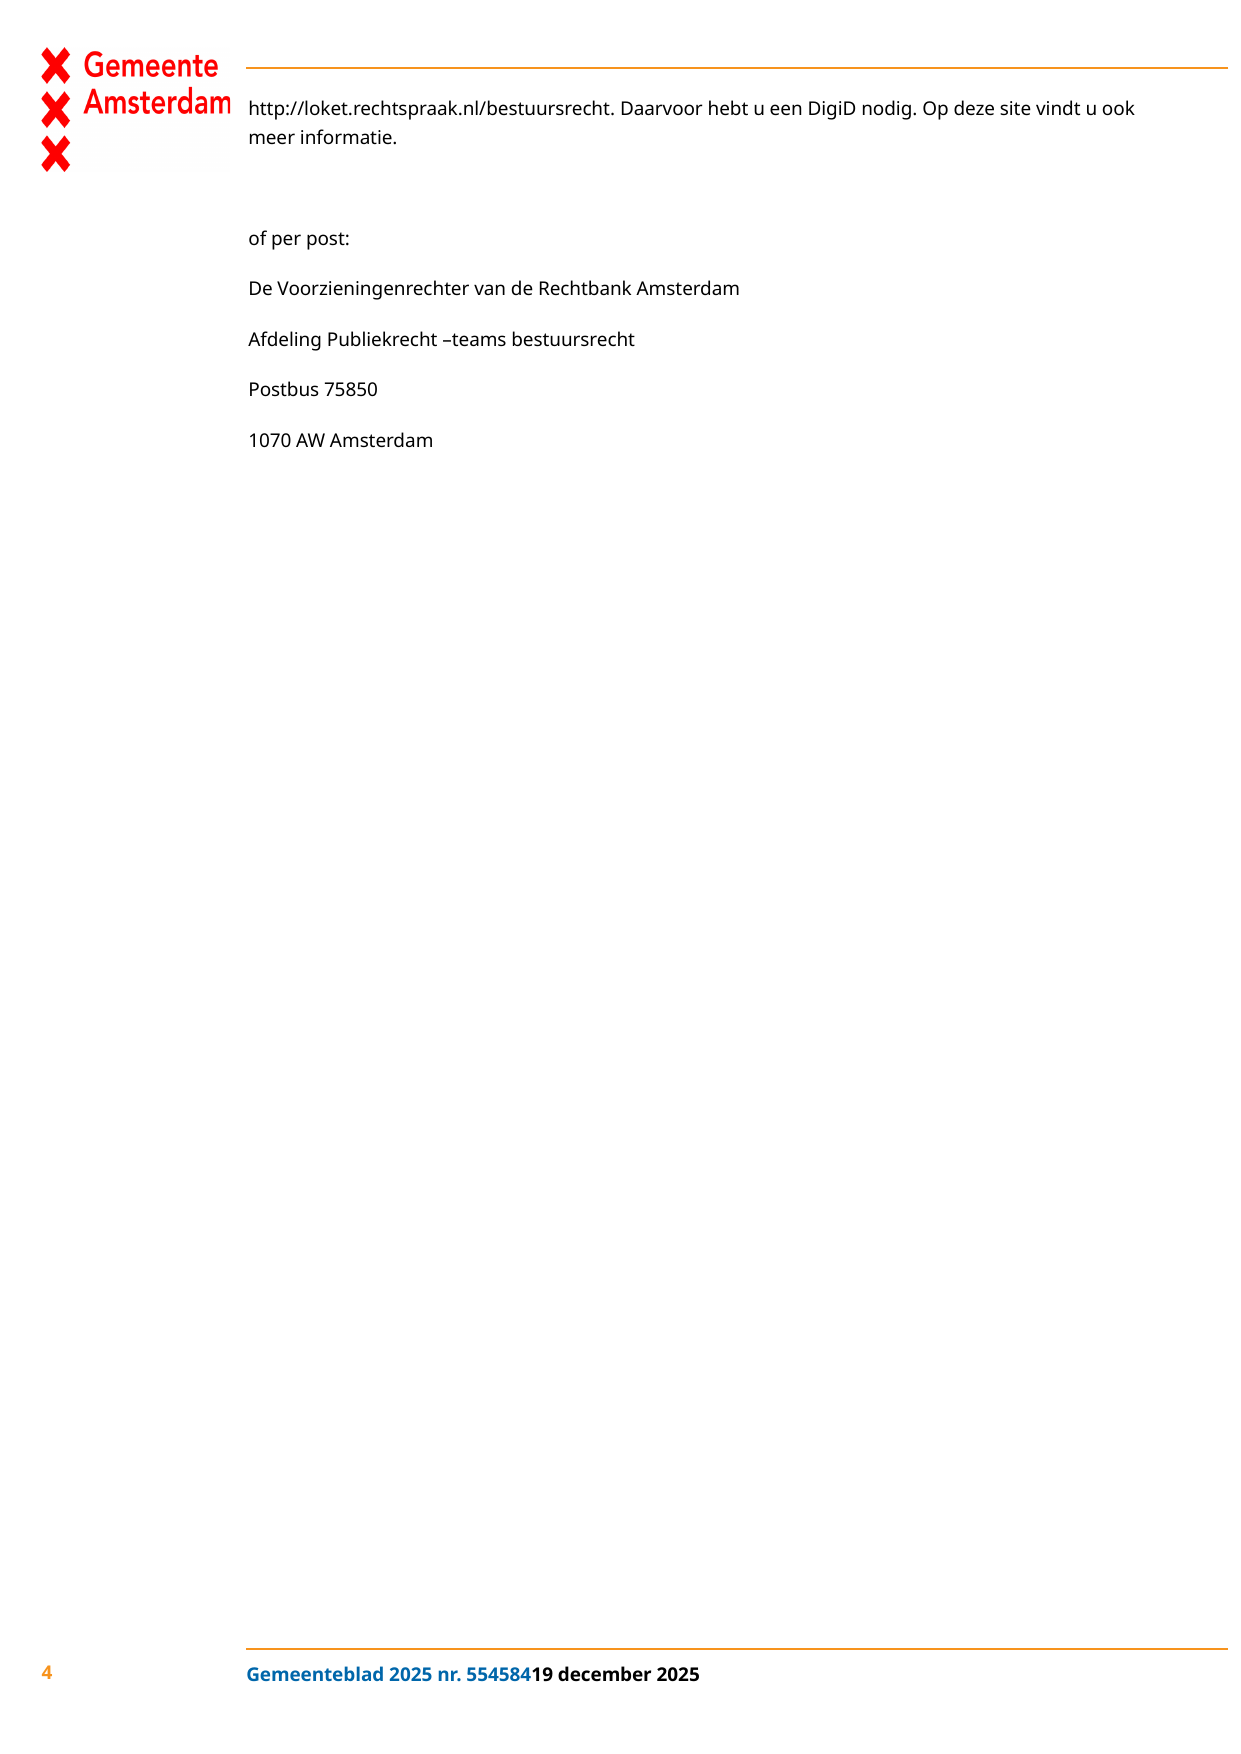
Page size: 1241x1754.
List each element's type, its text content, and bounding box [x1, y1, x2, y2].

text http://loket.rechtspraak.nl/bestuursrecht. Daarvoor hebt u een DigiD nodig. Op deze site vindt u ook meer informatie. [248, 95, 1152, 150]
picture [41, 47, 231, 172]
text De Voorzieningenrechter van de Rechtbank Amsterdam [248, 276, 1152, 301]
text 1070 AW Amsterdam [248, 427, 1152, 453]
text Afdeling Publiekrecht –teams bestuursrecht [248, 326, 1152, 352]
text of per post: [248, 225, 1152, 251]
text Postbus 75850 [248, 376, 1152, 402]
